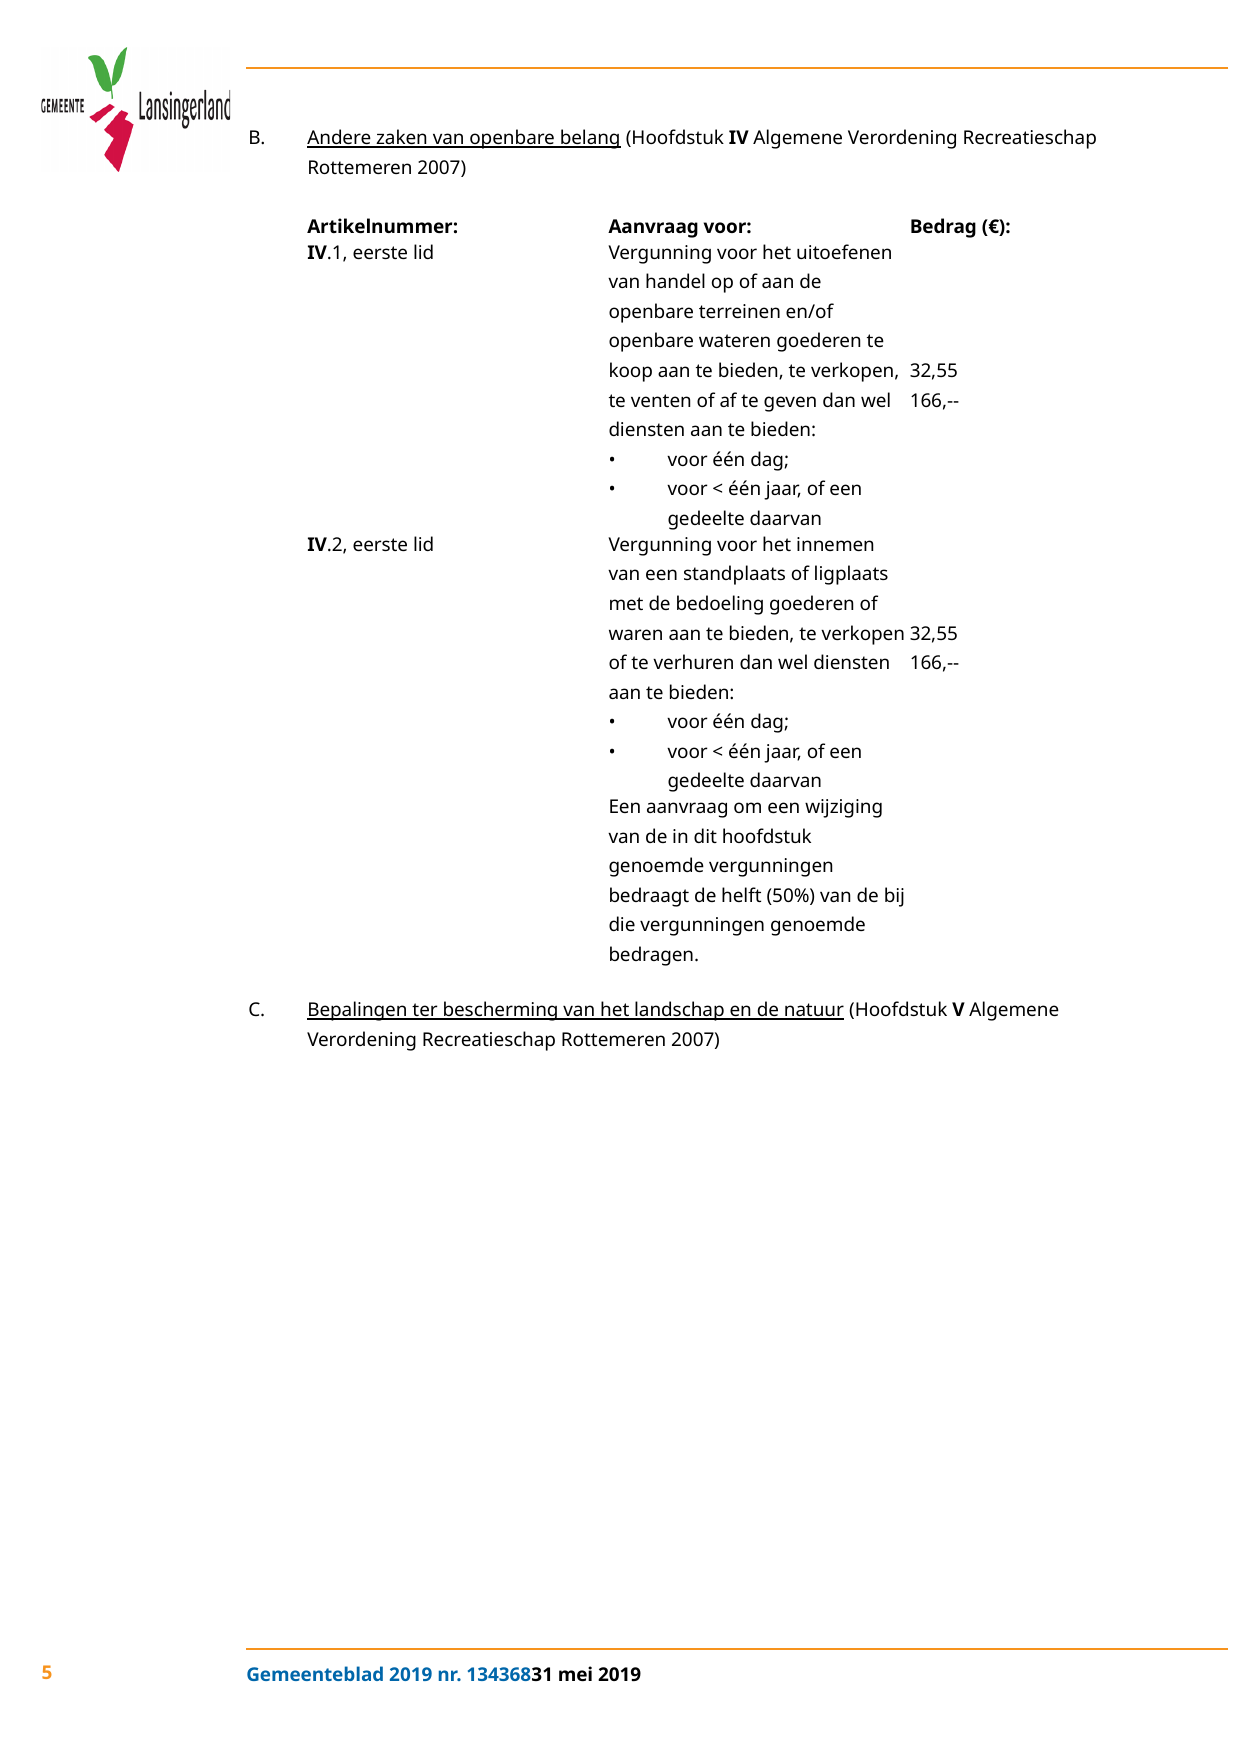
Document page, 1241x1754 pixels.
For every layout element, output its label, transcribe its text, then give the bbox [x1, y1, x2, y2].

list Andere zaken van openbare belang (Hoofdstuk IV Algemene Verordening Recreatieschap Rottemeren 2007) [248, 124, 1152, 180]
list Bepalingen ter bescherming van het landschap en de natuur (Hoofdstuk V Algemene Verordening Recreatieschap Rottemeren 2007) [248, 997, 1152, 1052]
picture [41, 47, 231, 172]
table_cell 32,55 166,-- [910, 239, 1211, 531]
table_cell Vergunning voor het innemen van een standplaats of ligplaats met de bedoeling goederen of waren aan te bieden, te verkopen of te verhuren dan wel diensten aan te bieden: voor één dag; voor < één jaar, of een gedeelte daarvan [608, 531, 909, 793]
table_header Artikelnummer: [307, 213, 608, 239]
table_cell Vergunning voor het uitoefenen van handel op of aan de openbare terreinen en/of openbare wateren goederen te koop aan te bieden, te verkopen, te venten of af te geven dan wel diensten aan te bieden: voor één dag; voor < één jaar, of een gedeelte daarvan [608, 239, 909, 531]
table_cell [307, 793, 608, 967]
table_cell IV.1, eerste lid [307, 239, 608, 531]
table_header Aanvraag voor: [608, 213, 909, 239]
table_cell IV.2, eerste lid [307, 531, 608, 793]
table_cell Een aanvraag om een wijziging van de in dit hoofdstuk genoemde vergunningen bedraagt de helft (50%) van de bij die vergunningen genoemde bedragen. [608, 793, 909, 967]
table_header Bedrag (€): [910, 213, 1211, 239]
table_cell 32,55 166,-- [910, 531, 1211, 793]
table_cell [910, 793, 1211, 967]
